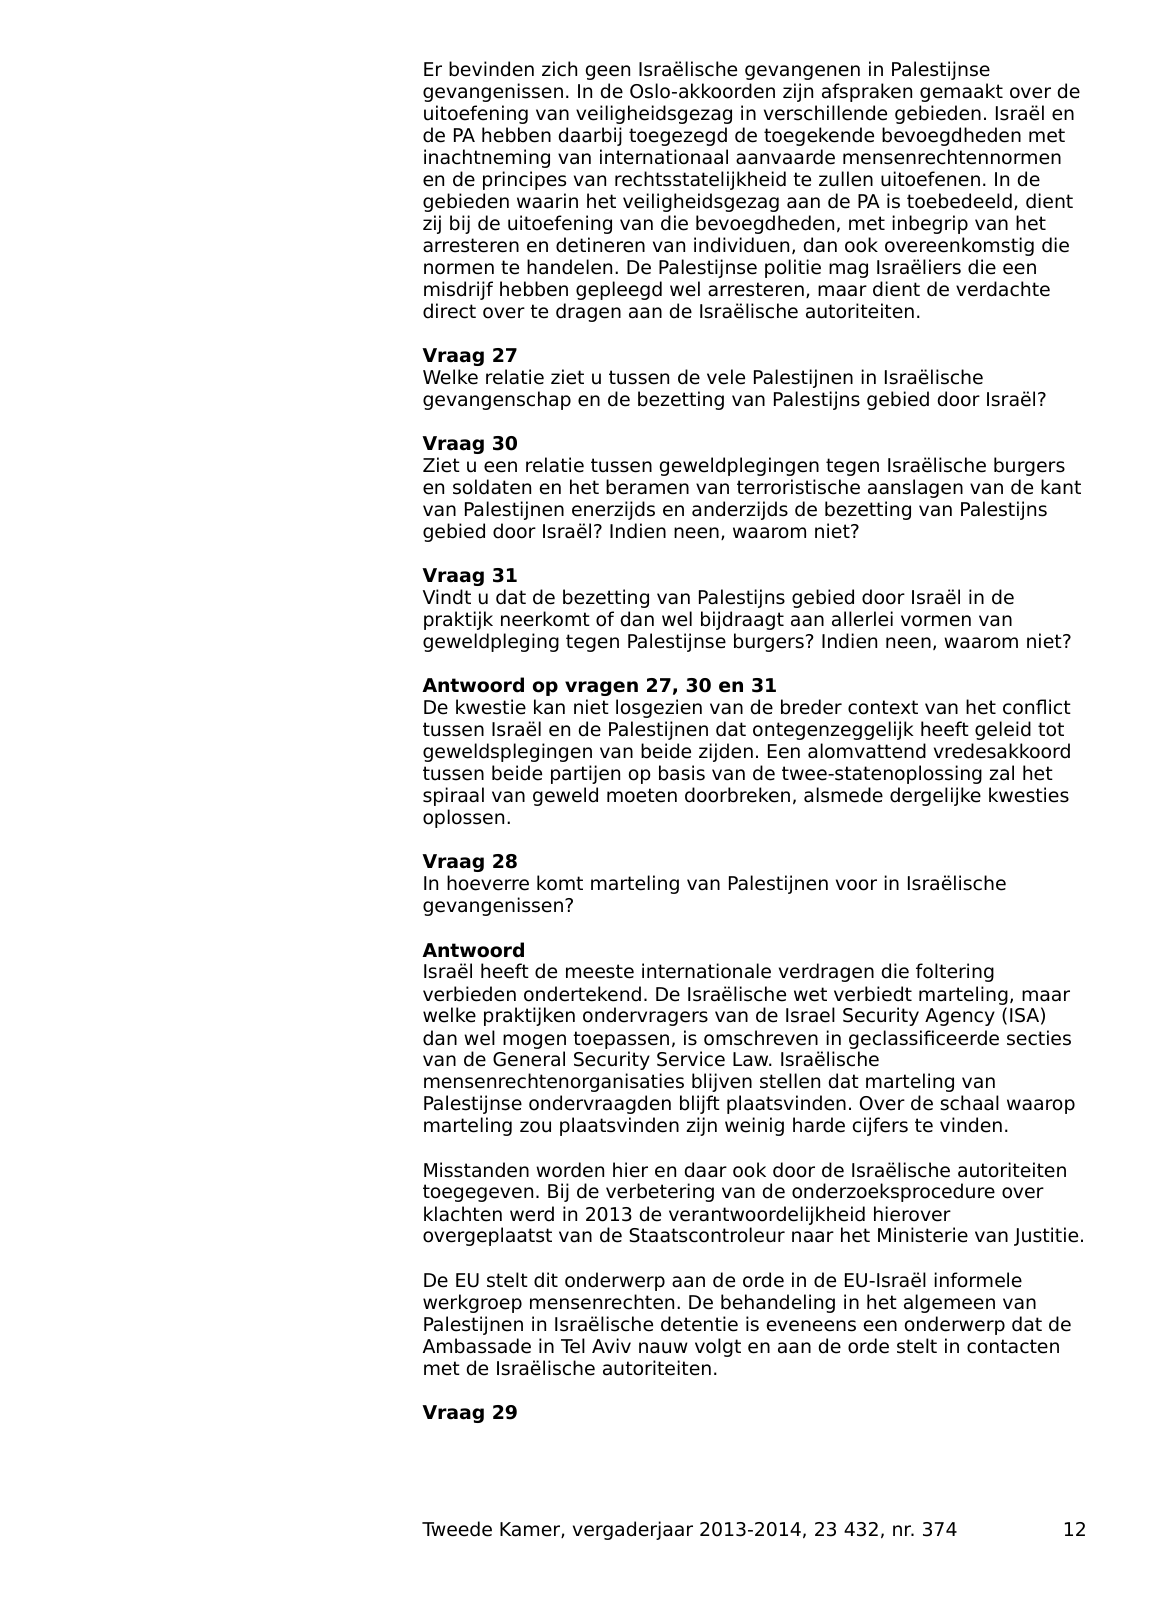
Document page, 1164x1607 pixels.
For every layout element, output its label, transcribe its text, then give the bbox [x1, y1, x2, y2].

text Vraag 30 [422, 433, 1087, 455]
text Er bevinden zich geen Israëlische gevangenen in Palestijnse gevangenissen. In de Oslo-akkoorden zijn afspraken gemaakt over de uitoefening van veiligheidsgezag in verschillende gebieden. Israël en de PA hebben daarbij toegezegd de toegekende bevoegdheden met inachtneming van internationaal aanvaarde mensenrechtennormen en de principes van rechtsstatelijkheid te zullen uitoefenen. In de gebieden waarin het veiligheidsgezag aan de PA is toebedeeld, dient zij bij de uitoefening van die bevoegdheden, met inbegrip van het arresteren en detineren van individuen, dan ook overeenkomstig die normen te handelen. De Palestijnse politie mag Israëliers die een misdrijf hebben gepleegd wel arresteren, maar dient de verdachte direct over te dragen aan de Israëlische autoriteiten. [422, 59, 1087, 323]
text Ziet u een relatie tussen geweldplegingen tegen Israëlische burgers en soldaten en het beramen van terroristische aanslagen van de kant van Palestijnen enerzijds en anderzijds de bezetting van Palestijns gebied door Israël? Indien neen, waarom niet? [422, 455, 1087, 543]
text De EU stelt dit onderwerp aan de orde in de EU-Israël informele werkgroep mensenrechten. De behandeling in het algemeen van Palestijnen in Israëlische detentie is eveneens een onderwerp dat de Ambassade in Tel Aviv nauw volgt en aan de orde stelt in contacten met de Israëlische autoriteiten. [422, 1269, 1087, 1379]
text De kwestie kan niet losgezien van de breder context van het conflict tussen Israël en de Palestijnen dat ontegenzeggelijk heeft geleid tot geweldsplegingen van beide zijden. Een alomvattend vredesakkoord tussen beide partijen op basis van de twee-statenoplossing zal het spiraal van geweld moeten doorbreken, alsmede dergelijke kwesties oplossen. [422, 697, 1087, 829]
text Antwoord [422, 939, 1087, 961]
text Antwoord op vragen 27, 30 en 31 [422, 675, 1087, 697]
text Vraag 29 [422, 1402, 1087, 1424]
text Israël heeft de meeste internationale verdragen die foltering verbieden ondertekend. De Israëlische wet verbiedt marteling, maar welke praktijken ondervragers van de Israel Security Agency (ISA) dan wel mogen toepassen, is omschreven in geclassificeerde secties van de General Security Service Law. Israëlische mensenrechtenorganisaties blijven stellen dat marteling van Palestijnse ondervraagden blijft plaatsvinden. Over de schaal waarop marteling zou plaatsvinden zijn weinig harde cijfers te vinden. [422, 961, 1087, 1137]
text Vraag 27 [422, 345, 1087, 367]
text In hoeverre komt marteling van Palestijnen voor in Israëlische gevangenissen? [422, 873, 1087, 917]
text Welke relatie ziet u tussen de vele Palestijnen in Israëlische gevangenschap en de bezetting van Palestijns gebied door Israël? [422, 367, 1087, 411]
text Misstanden worden hier en daar ook door de Israëlische autoriteiten toegegeven. Bij de verbetering van de onderzoeksprocedure over klachten werd in 2013 de verantwoordelijkheid hierover overgeplaatst van de Staatscontroleur naar het Ministerie van Justitie. [422, 1159, 1087, 1247]
text Vindt u dat de bezetting van Palestijns gebied door Israël in de praktijk neerkomt of dan wel bijdraagt aan allerlei vormen van geweldpleging tegen Palestijnse burgers? Indien neen, waarom niet? [422, 587, 1087, 653]
text Vraag 31 [422, 565, 1087, 587]
text Vraag 28 [422, 851, 1087, 873]
